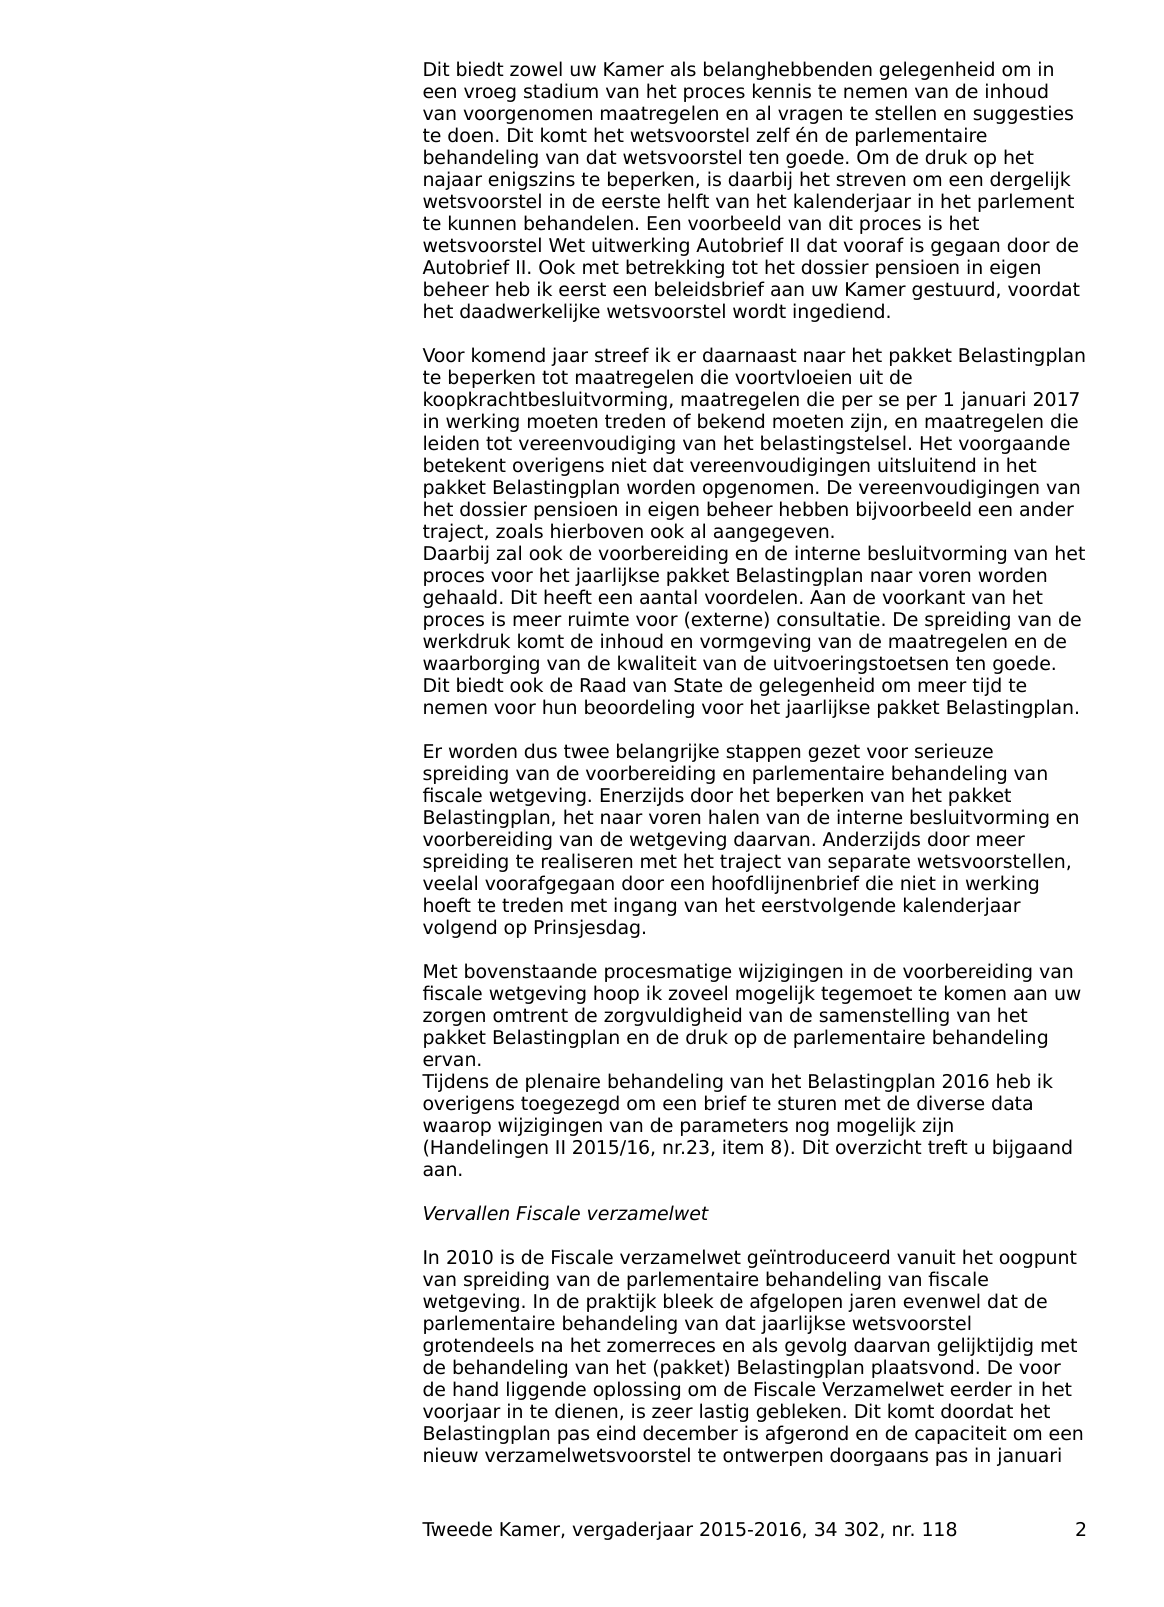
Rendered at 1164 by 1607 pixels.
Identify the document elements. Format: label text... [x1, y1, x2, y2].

text Daarbij zal ook de voorbereiding en de interne besluitvorming van het proces voor het jaarlijkse pakket Belastingplan naar voren worden gehaald. Dit heeft een aantal voordelen. Aan de voorkant van het proces is meer ruimte voor (externe) consultatie. De spreiding van de werkdruk komt de inhoud en vormgeving van de maatregelen en de waarborging van de kwaliteit van de uitvoeringstoetsen ten goede. Dit biedt ook de Raad van State de gelegenheid om meer tijd te nemen voor hun beoordeling voor het jaarlijkse pakket Belastingplan. [422, 543, 1087, 719]
text Er worden dus twee belangrijke stappen gezet voor serieuze spreiding van de voorbereiding en parlementaire behandeling van fiscale wetgeving. Enerzijds door het beperken van het pakket Belastingplan, het naar voren halen van de interne besluitvorming en voorbereiding van de wetgeving daarvan. Anderzijds door meer spreiding te realiseren met het traject van separate wetsvoorstellen, veelal voorafgegaan door een hoofdlijnenbrief die niet in werking hoeft te treden met ingang van het eerstvolgende kalenderjaar volgend op Prinsjesdag. [422, 741, 1087, 939]
subtitle Vervallen Fiscale verzamelwet [422, 1203, 1087, 1225]
text In 2010 is de Fiscale verzamelwet geïntroduceerd vanuit het oogpunt van spreiding van de parlementaire behandeling van fiscale wetgeving. In de praktijk bleek de afgelopen jaren evenwel dat de parlementaire behandeling van dat jaarlijkse wetsvoorstel grotendeels na het zomerreces en als gevolg daarvan gelijktijdig met de behandeling van het (pakket) Belastingplan plaatsvond. De voor de hand liggende oplossing om de Fiscale Verzamelwet eerder in het voorjaar in te dienen, is zeer lastig gebleken. Dit komt doordat het Belastingplan pas eind december is afgerond en de capaciteit om een nieuw verzamelwetsvoorstel te ontwerpen doorgaans pas in januari [422, 1247, 1087, 1467]
text Tijdens de plenaire behandeling van het Belastingplan 2016 heb ik overigens toegezegd om een brief te sturen met de diverse data waarop wijzigingen van de parameters nog mogelijk zijn (Handelingen II 2015/16, nr.23, item 8). Dit overzicht treft u bijgaand aan. [422, 1071, 1087, 1181]
text Dit biedt zowel uw Kamer als belanghebbenden gelegenheid om in een vroeg stadium van het proces kennis te nemen van de inhoud van voorgenomen maatregelen en al vragen te stellen en suggesties te doen. Dit komt het wetsvoorstel zelf én de parlementaire behandeling van dat wetsvoorstel ten goede. Om de druk op het najaar enigszins te beperken, is daarbij het streven om een dergelijk wetsvoorstel in de eerste helft van het kalenderjaar in het parlement te kunnen behandelen. Een voorbeeld van dit proces is het wetsvoorstel Wet uitwerking Autobrief II dat vooraf is gegaan door de Autobrief II. Ook met betrekking tot het dossier pensioen in eigen beheer heb ik eerst een beleidsbrief aan uw Kamer gestuurd, voordat het daadwerkelijke wetsvoorstel wordt ingediend. [422, 59, 1087, 323]
text Met bovenstaande procesmatige wijzigingen in de voorbereiding van fiscale wetgeving hoop ik zoveel mogelijk tegemoet te komen aan uw zorgen omtrent de zorgvuldigheid van de samenstelling van het pakket Belastingplan en de druk op de parlementaire behandeling ervan. [422, 961, 1087, 1071]
text Voor komend jaar streef ik er daarnaast naar het pakket Belastingplan te beperken tot maatregelen die voortvloeien uit de koopkrachtbesluitvorming, maatregelen die per se per 1 januari 2017 in werking moeten treden of bekend moeten zijn, en maatregelen die leiden tot vereenvoudiging van het belastingstelsel. Het voorgaande betekent overigens niet dat vereenvoudigingen uitsluitend in het pakket Belastingplan worden opgenomen. De vereenvoudigingen van het dossier pensioen in eigen beheer hebben bijvoorbeeld een ander traject, zoals hierboven ook al aangegeven. [422, 345, 1087, 543]
